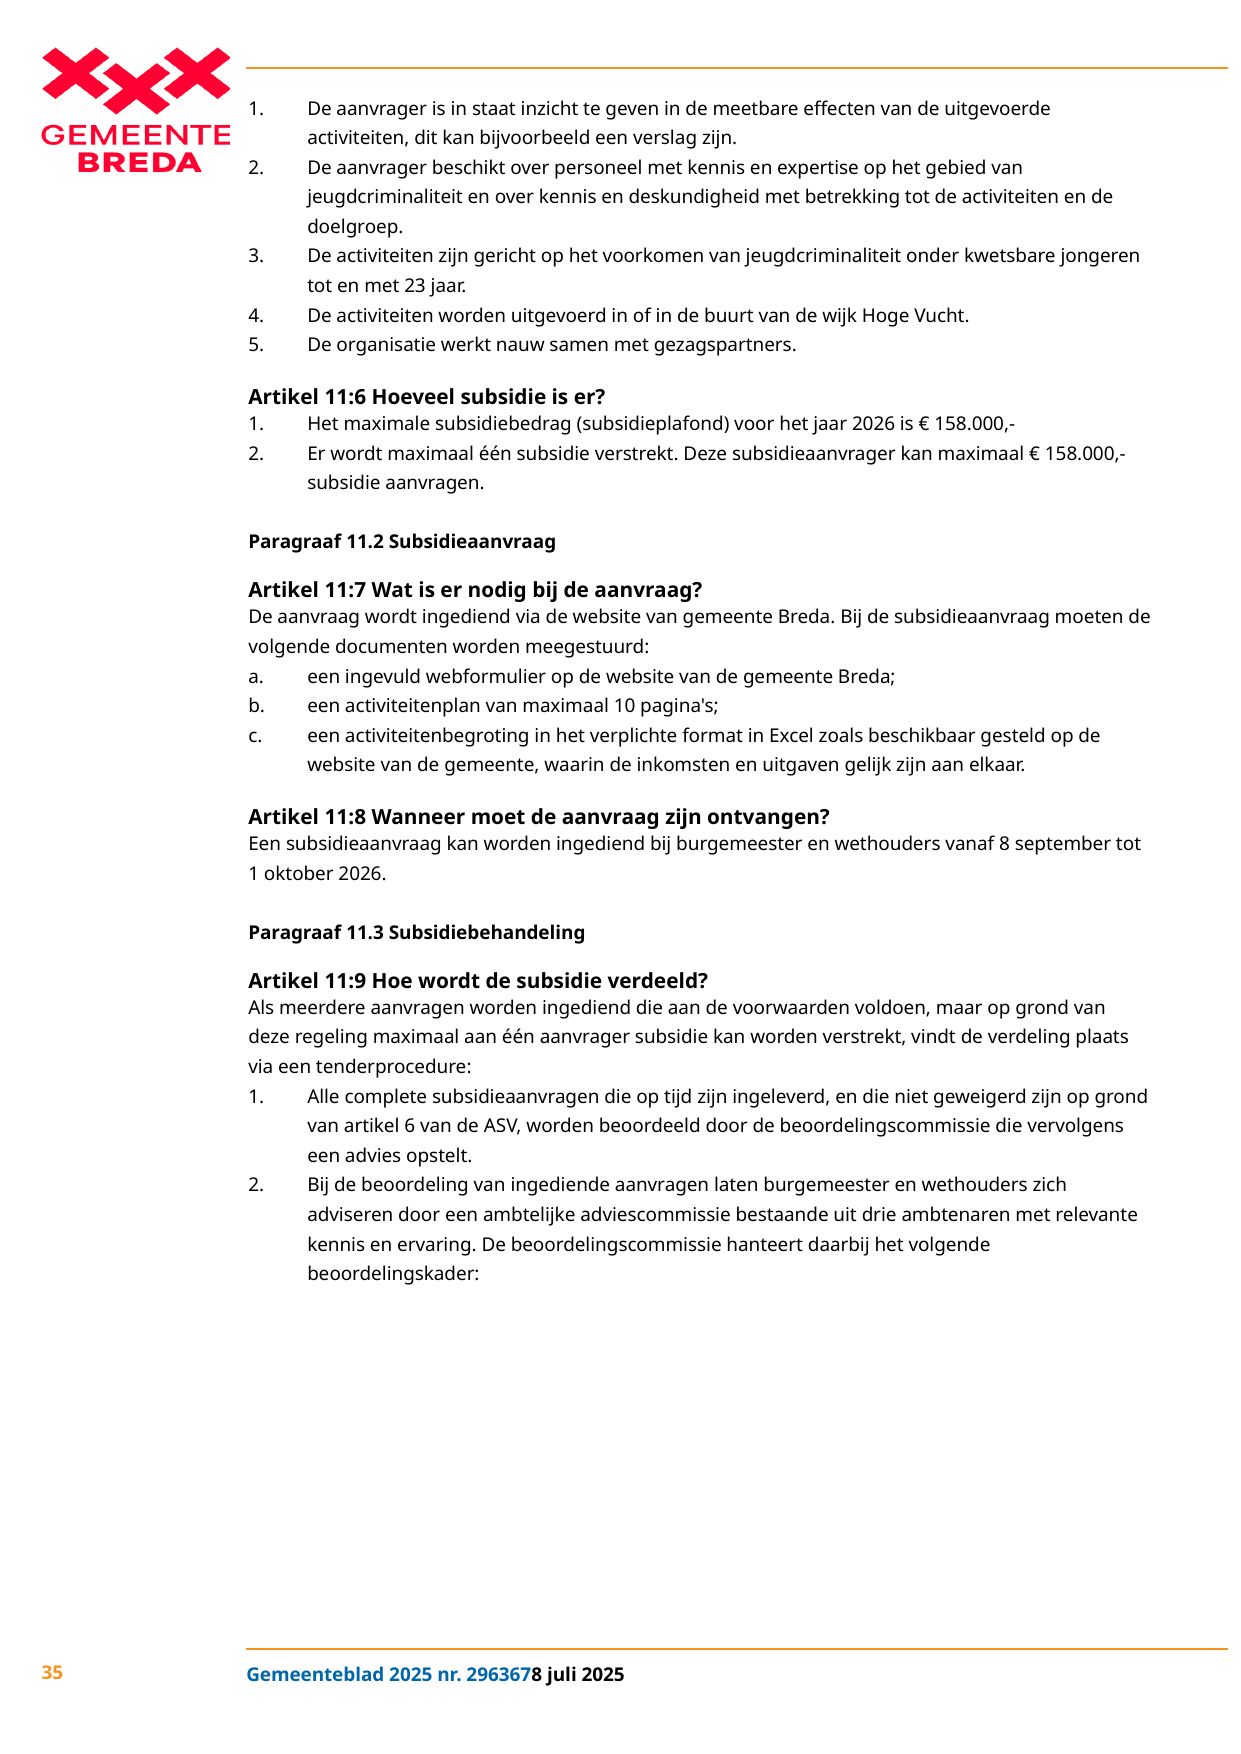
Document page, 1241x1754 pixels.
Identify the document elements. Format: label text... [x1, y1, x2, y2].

list een activiteitenbegroting in het verplichte format in Excel zoals beschikbaar gesteld op de website van de gemeente, waarin de inkomsten en uitgaven gelijk zijn aan elkaar. [248, 722, 1152, 777]
list Alle complete subsidieaanvragen die op tijd zijn ingeleverd, en die niet geweigerd zijn op grond van artikel 6 van de ASV, worden beoordeeld door de beoordelingscommissie die vervolgens een advies opstelt. [248, 1083, 1152, 1168]
text Een subsidieaanvraag kan worden ingediend bij burgemeester en wethouders vanaf 8 september tot 1 oktober 2026. [248, 830, 1152, 886]
picture [41, 47, 231, 172]
text Artikel 11:6 Hoeveel subsidie is er? [248, 382, 1152, 410]
text Als meerdere aanvragen worden ingediend die aan de voorwaarden voldoen, maar op grond van deze regeling maximaal aan één aanvrager subsidie kan worden verstrekt, vindt de verdeling plaats via een tenderprocedure: [248, 994, 1152, 1079]
list een ingevuld webformulier op de website van de gemeente Breda; [248, 663, 1152, 688]
list Er wordt maximaal één subsidie verstrekt. Deze subsidieaanvrager kan maximaal € 158.000,- subsidie aanvragen. [248, 440, 1152, 495]
list De aanvrager beschikt over personeel met kennis en expertise op het gebied van jeugdcriminaliteit en over kennis en deskundigheid met betrekking tot de activiteiten en de doelgroep. [248, 154, 1152, 239]
list De activiteiten zijn gericht op het voorkomen van jeugdcriminaliteit onder kwetsbare jongeren tot en met 23 jaar. [248, 243, 1152, 298]
list Het maximale subsidiebedrag (subsidieplafond) voor het jaar 2026 is € 158.000,- [248, 410, 1152, 436]
text Paragraaf 11.3 Subsidiebehandeling [248, 919, 1152, 945]
list een activiteitenplan van maximaal 10 pagina's; [248, 692, 1152, 718]
list Bij de beoordeling van ingediende aanvragen laten burgemeester en wethouders zich adviseren door een ambtelijke adviescommissie bestaande uit drie ambtenaren met relevante kennis en ervaring. De beoordelingscommissie hanteert daarbij het volgende beoordelingskader: [248, 1172, 1152, 1286]
text Paragraaf 11.2 Subsidieaanvraag [248, 529, 1152, 554]
list De organisatie werkt nauw samen met gezagspartners. [248, 331, 1152, 357]
text Artikel 11:7 Wat is er nodig bij de aanvraag? [248, 575, 1152, 604]
text Artikel 11:9 Hoe wordt de subsidie verdeeld? [248, 966, 1152, 994]
text De aanvraag wordt ingediend via de website van gemeente Breda. Bij de subsidieaanvraag moeten de volgende documenten worden meegestuurd: [248, 604, 1152, 659]
list De aanvrager is in staat inzicht te geven in de meetbare effecten van de uitgevoerde activiteiten, dit kan bijvoorbeeld een verslag zijn. [248, 95, 1152, 150]
list De activiteiten worden uitgevoerd in of in de buurt van de wijk Hoge Vucht. [248, 302, 1152, 328]
text Artikel 11:8 Wanneer moet de aanvraag zijn ontvangen? [248, 802, 1152, 830]
